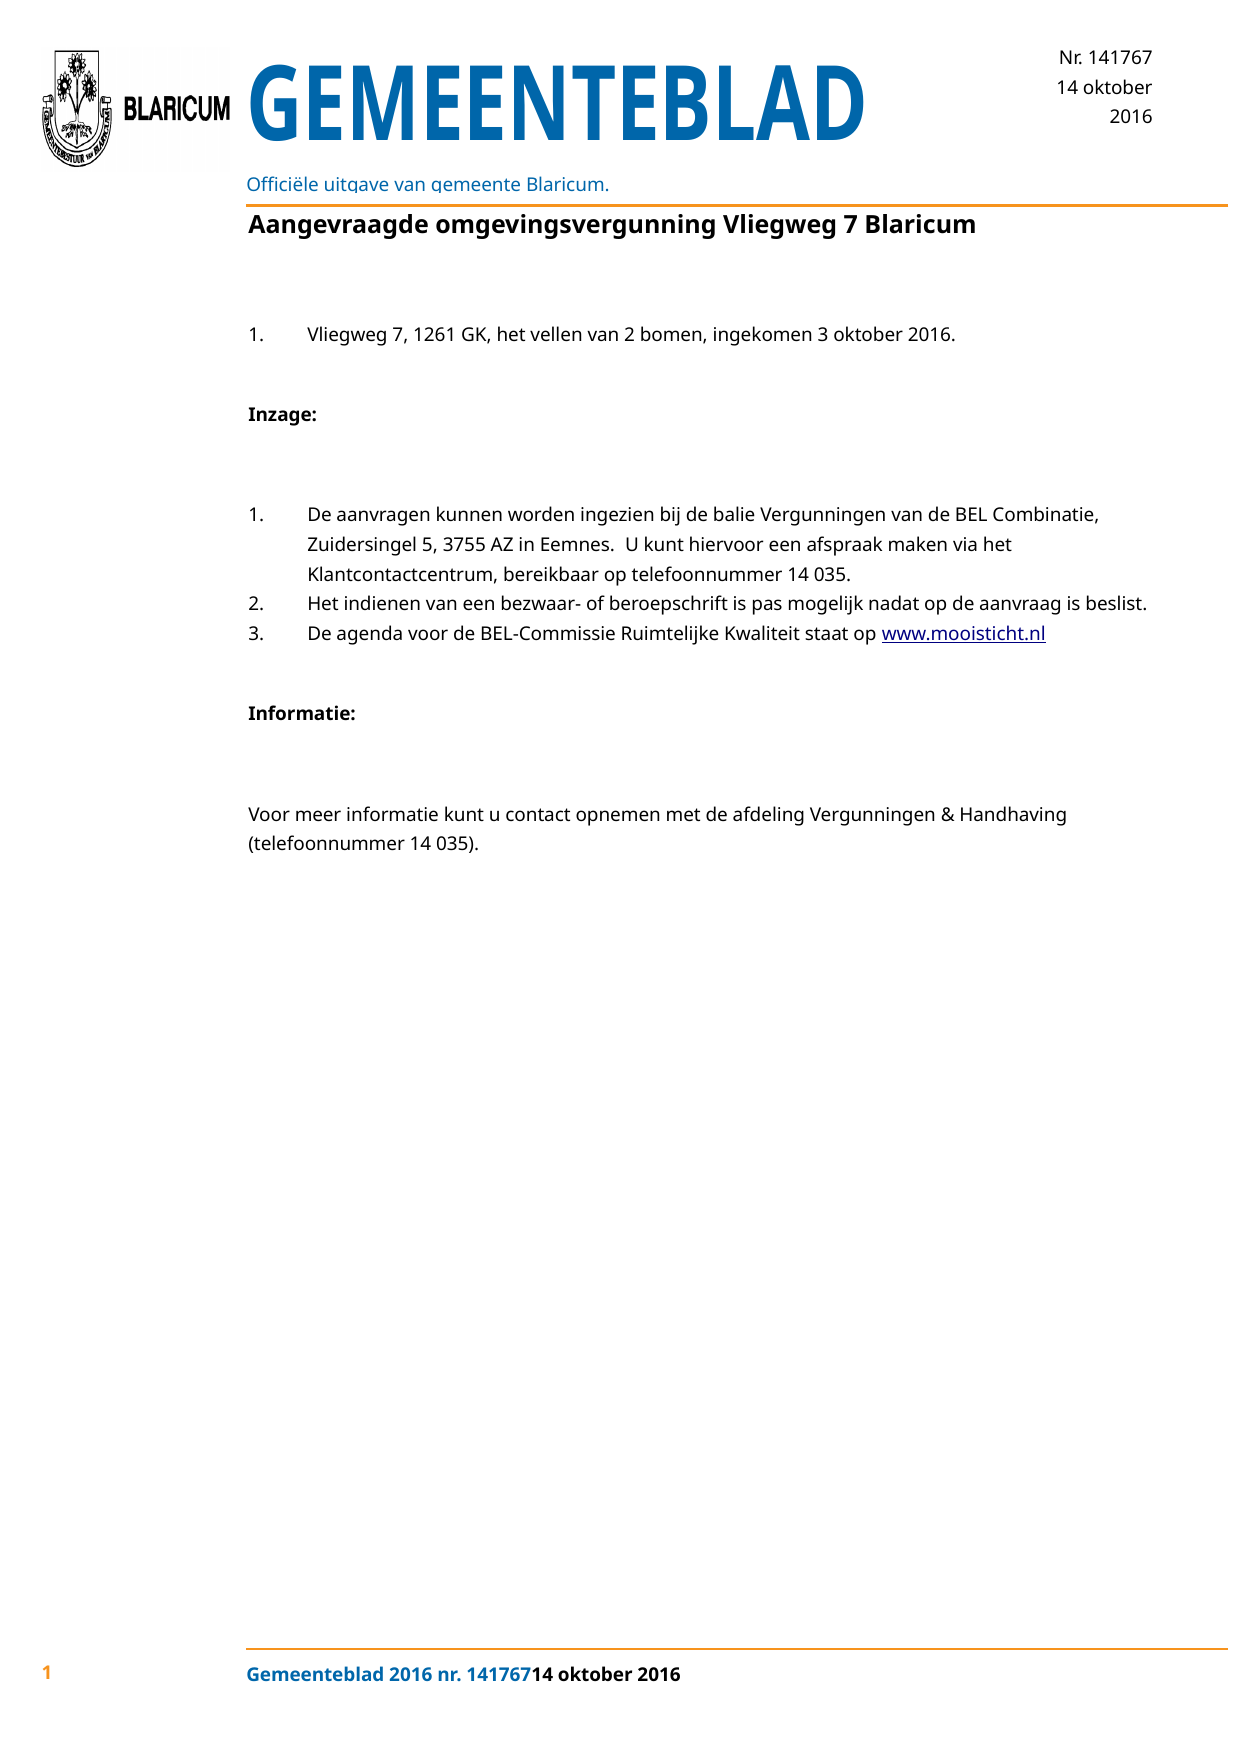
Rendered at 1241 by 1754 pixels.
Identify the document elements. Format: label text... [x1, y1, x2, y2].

text Aangevraagde omgevingsvergunning Vliegweg 7 Blaricum [248, 207, 1152, 241]
text Informatie: [248, 700, 1152, 726]
list De agenda voor de BEL-Commissie Ruimtelijke Kwaliteit staat op www.mooisticht.nl [248, 620, 1152, 646]
text Voor meer informatie kunt u contact opnemen met de afdeling Vergunningen & Handhaving (telefoonnummer 14 035). [248, 801, 1152, 856]
picture [41, 47, 231, 172]
list Het indienen van een bezwaar- of beroepschrift is pas mogelijk nadat op de aanvraag is beslist. [248, 590, 1152, 616]
list De aanvragen kunnen worden ingezien bij de balie Vergunningen van de BEL Combinatie, Zuidersingel 5, 3755 AZ in Eemnes. U kunt hiervoor een afspraak maken via het Klantcontactcentrum, bereikbaar op telefoonnummer 14 035. [248, 502, 1152, 586]
list Vliegweg 7, 1261 GK, het vellen van 2 bomen, ingekomen 3 oktober 2016. [248, 321, 1152, 346]
text Inzage: [248, 401, 1152, 426]
